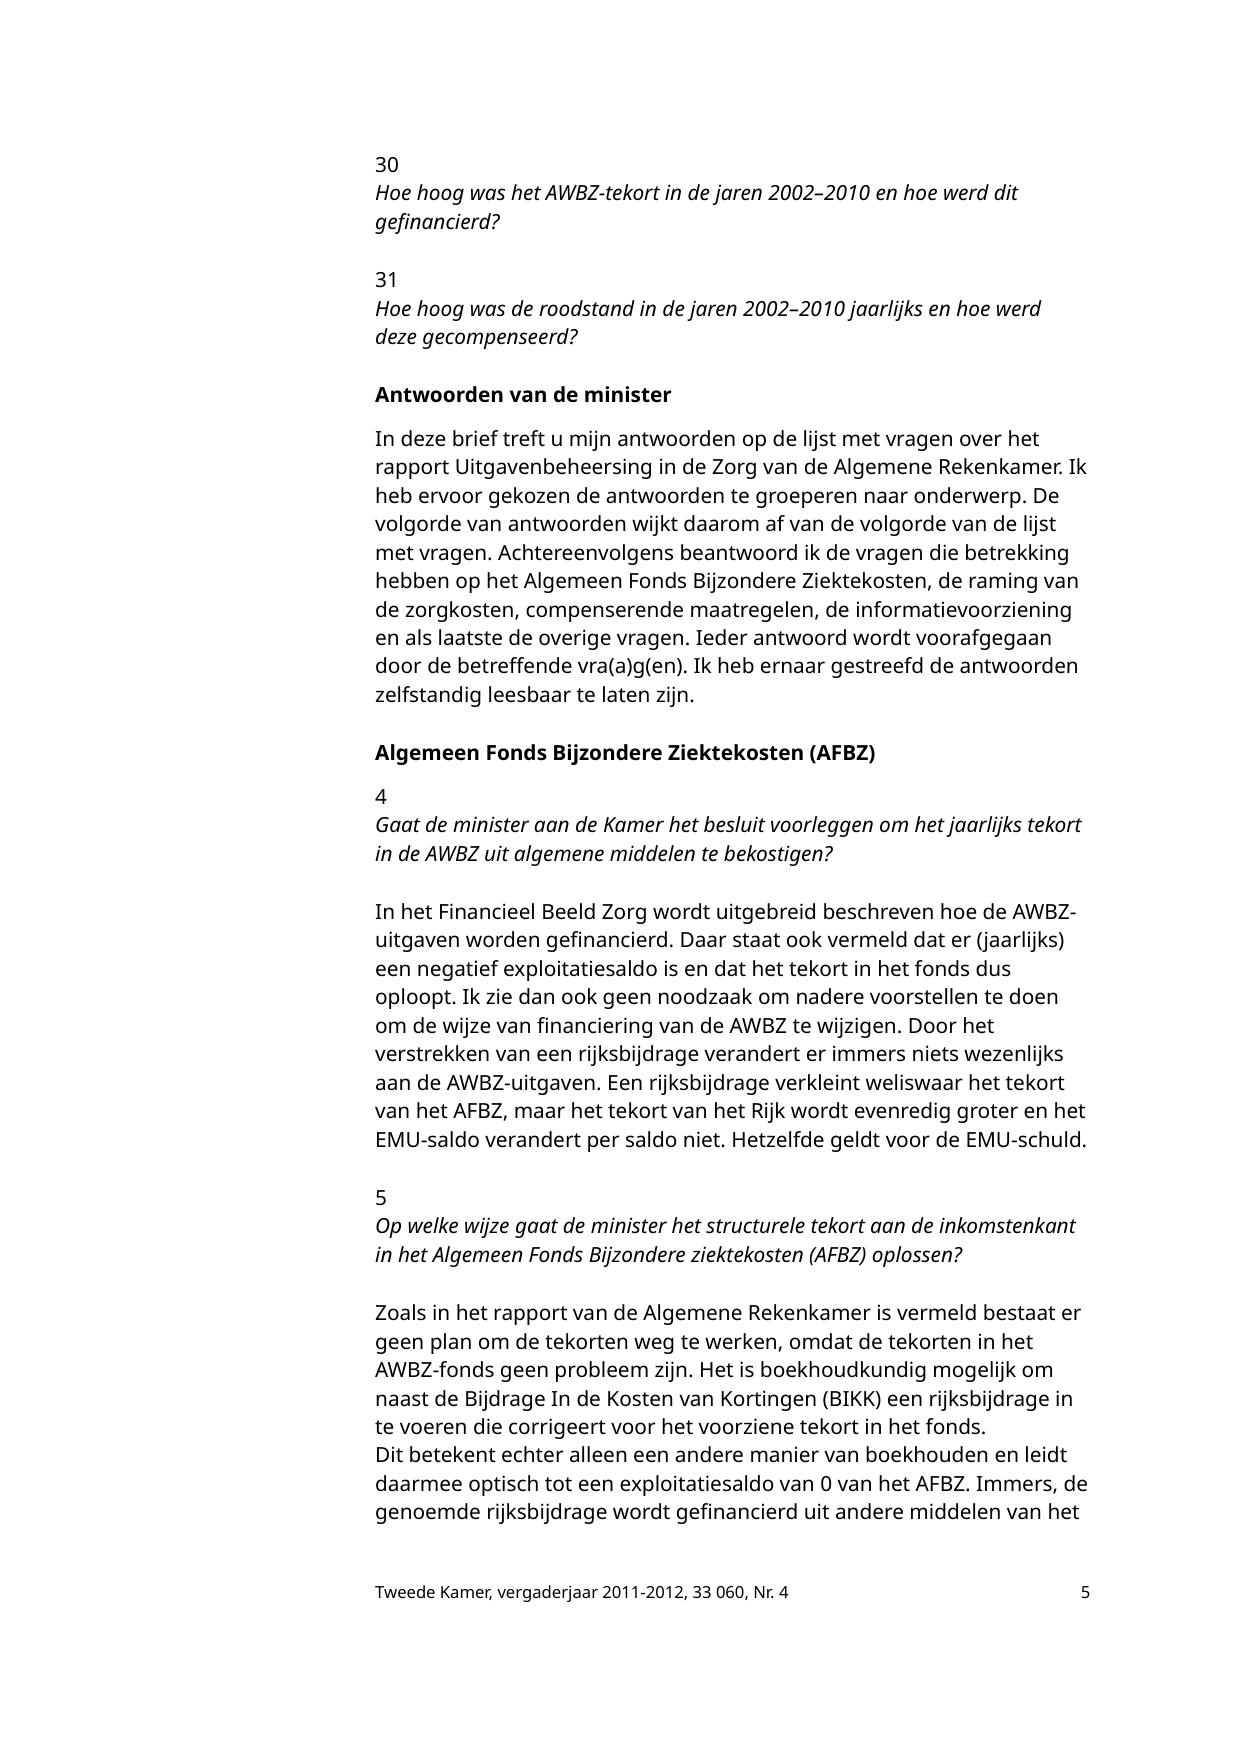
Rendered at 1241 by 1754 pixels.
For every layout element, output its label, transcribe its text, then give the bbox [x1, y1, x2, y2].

text Op welke wijze gaat de minister het structurele tekort aan de inkomstenkant in het Algemeen Fonds Bijzondere ziektekosten (AFBZ) oplossen? [375, 1212, 1090, 1268]
text In deze brief treft u mijn antwoorden op de lijst met vragen over het rapport Uitgavenbeheersing in de Zorg van de Algemene Rekenkamer. Ik heb ervoor gekozen de antwoorden te groeperen naar onderwerp. De volgorde van antwoorden wijkt daarom af van de volgorde van de lijst met vragen. Achtereenvolgens beantwoord ik de vragen die betrekking hebben op het Algemeen Fonds Bijzondere Ziektekosten, de raming van de zorgkosten, compenserende maatregelen, de informatievoorziening en als laatste de overige vragen. Ieder antwoord wordt voorafgegaan door de betreffende vra(a)g(en). Ik heb ernaar gestreefd de antwoorden zelfstandig leesbaar te laten zijn. [375, 424, 1090, 708]
text Zoals in het rapport van de Algemene Rekenkamer is vermeld bestaat er geen plan om de tekorten weg te werken, omdat de tekorten in het AWBZ-fonds geen probleem zijn. Het is boekhoudkundig mogelijk om naast de Bijdrage In de Kosten van Kortingen (BIKK) een rijksbijdrage in te voeren die corrigeert voor het voorziene tekort in het fonds. [375, 1298, 1090, 1441]
text Algemeen Fonds Bijzondere Ziektekosten (AFBZ) [375, 738, 1090, 767]
text Gaat de minister aan de Kamer het besluit voorleggen om het jaarlijks tekort in de AWBZ uit algemene middelen te bekostigen? [375, 810, 1090, 867]
text 5 [375, 1183, 1090, 1212]
text Antwoorden van de minister [375, 381, 1090, 409]
text 30 [375, 150, 1090, 178]
text Hoe hoog was het AWBZ-tekort in de jaren 2002–2010 en hoe werd dit gefinancierd? [375, 178, 1090, 235]
text In het Financieel Beeld Zorg wordt uitgebreid beschreven hoe de AWBZ-uitgaven worden gefinancierd. Daar staat ook vermeld dat er (jaarlijks) een negatief exploitatiesaldo is en dat het tekort in het fonds dus oploopt. Ik zie dan ook geen noodzaak om nadere voorstellen te doen om de wijze van financiering van de AWBZ te wijzigen. Door het verstrekken van een rijksbijdrage verandert er immers niets wezenlijks aan de AWBZ-uitgaven. Een rijksbijdrage verkleint weliswaar het tekort van het AFBZ, maar het tekort van het Rijk wordt evenredig groter en het EMU-saldo verandert per saldo niet. Hetzelfde geldt voor de EMU-schuld. [375, 897, 1090, 1153]
text 31 [375, 265, 1090, 294]
text Dit betekent echter alleen een andere manier van boekhouden en leidt daarmee optisch tot een exploitatiesaldo van 0 van het AFBZ. Immers, de genoemde rijksbijdrage wordt gefinancierd uit andere middelen van het [375, 1441, 1090, 1526]
text Hoe hoog was de roodstand in de jaren 2002–2010 jaarlijks en hoe werd deze gecompenseerd? [375, 294, 1090, 351]
text 4 [375, 782, 1090, 810]
